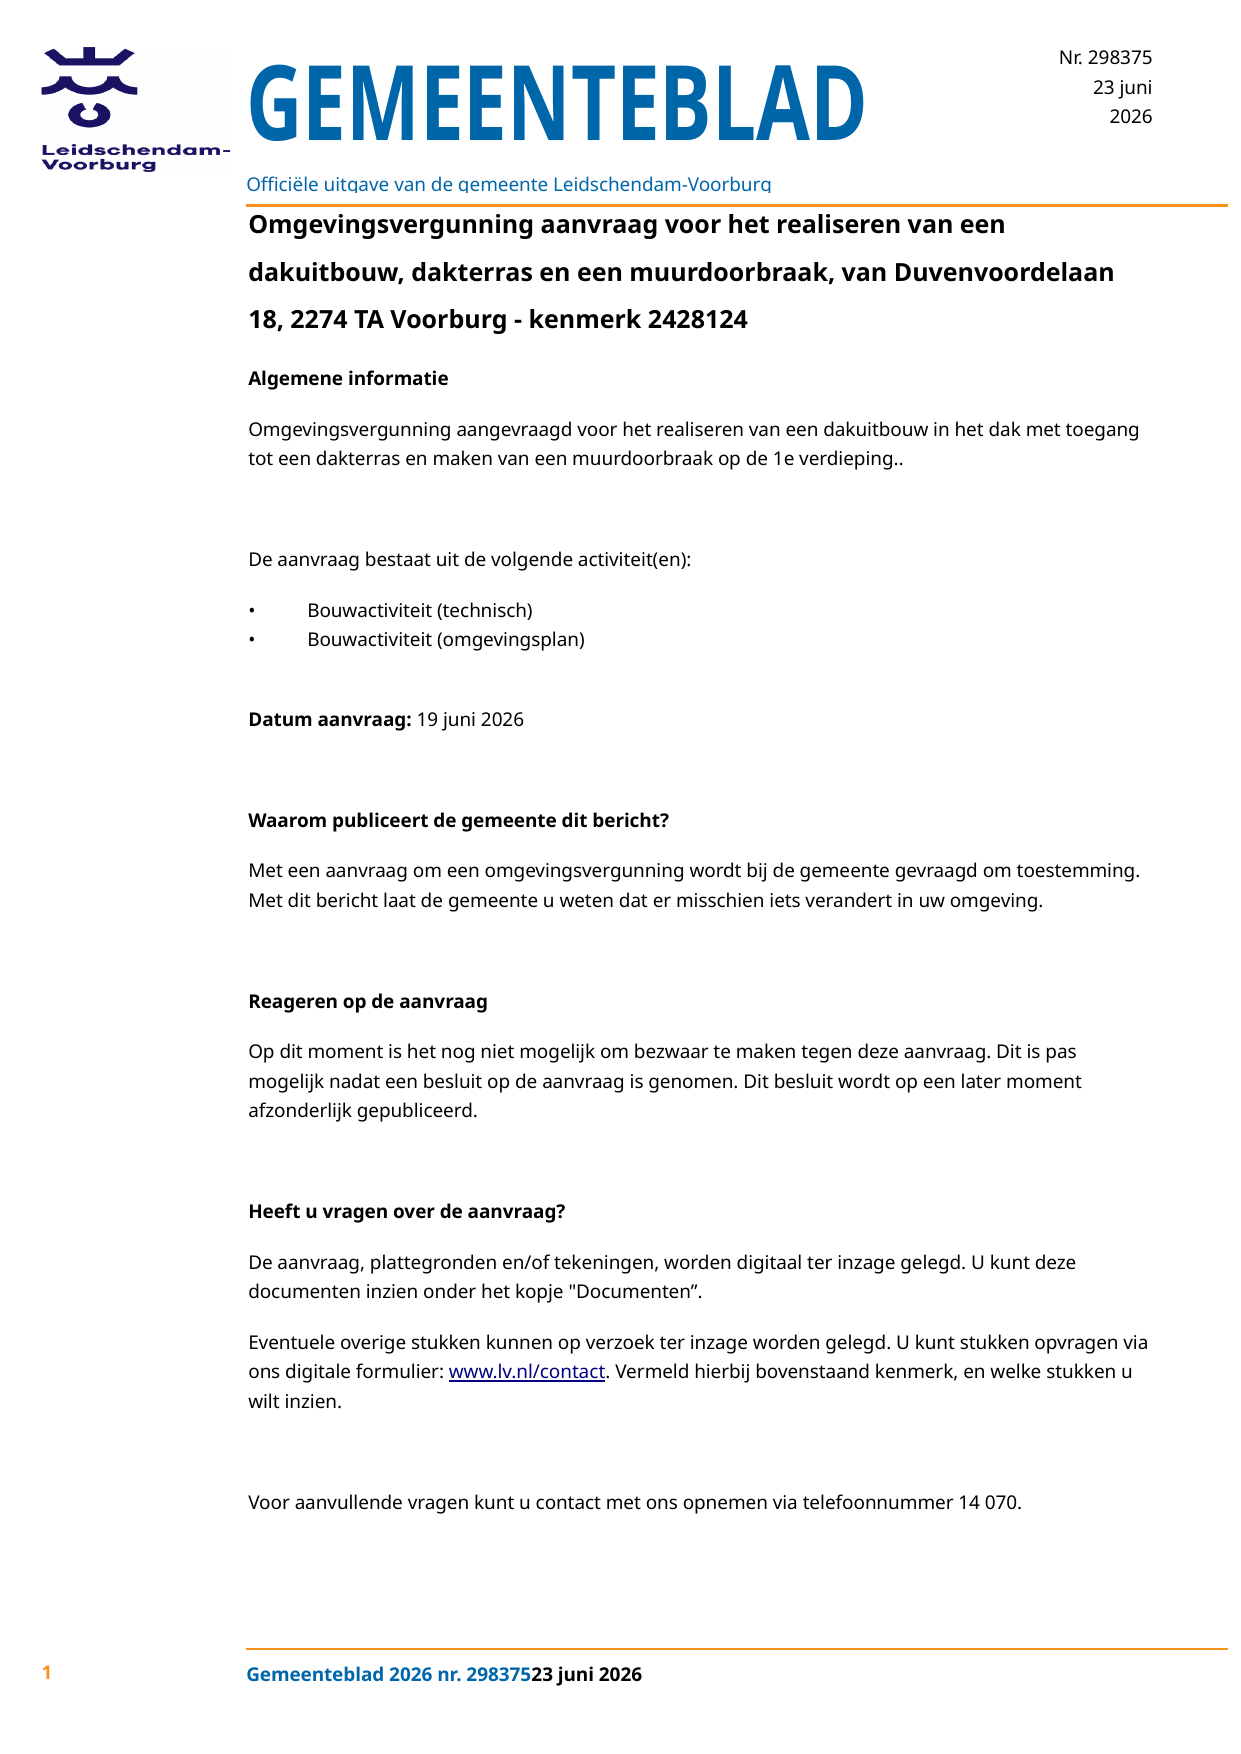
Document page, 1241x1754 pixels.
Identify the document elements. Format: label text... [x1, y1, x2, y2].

text Algemene informatie [248, 366, 1152, 391]
text Heeft u vragen over de aanvraag? [248, 1198, 1152, 1224]
text Op dit moment is het nog niet mogelijk om bezwaar te maken tegen deze aanvraag. Dit is pas mogelijk nadat een besluit op de aanvraag is genomen. Dit besluit wordt op een later moment afzonderlijk gepubliceerd. [248, 1038, 1152, 1123]
text Waarom publiceert de gemeente dit bericht? [248, 807, 1152, 833]
list Bouwactiviteit (omgevingsplan) [248, 626, 1152, 652]
text Datum aanvraag: 19 juni 2026 [248, 706, 1152, 732]
text De aanvraag bestaat uit de volgende activiteit(en): [248, 546, 1152, 572]
text Reageren op de aanvraag [248, 988, 1152, 1014]
text Omgevingsvergunning aanvraag voor het realiseren van een dakuitbouw, dakterras en een muurdoorbraak, van Duvenvoordelaan 18, 2274 TA Voorburg - kenmerk 2428124 [248, 207, 1152, 336]
picture [41, 47, 231, 172]
list Bouwactiviteit (technisch) [248, 597, 1152, 622]
text Omgevingsvergunning aangevraagd voor het realiseren van een dakuitbouw in het dak met toegang tot een dakterras en maken van een muurdoorbraak op de 1e verdieping.. [248, 416, 1152, 471]
text De aanvraag, plattegronden en/of tekeningen, worden digitaal ter inzage gelegd. U kunt deze documenten inzien onder het kopje "Documenten”. [248, 1249, 1152, 1304]
text Voor aanvullende vragen kunt u contact met ons opnemen via telefoonnummer 14 070. [248, 1489, 1152, 1514]
text Eventuele overige stukken kunnen op verzoek ter inzage worden gelegd. U kunt stukken opvragen via ons digitale formulier: www.lv.nl/contact. Vermeld hierbij bovenstaand kenmerk, en welke stukken u wilt inzien. [248, 1329, 1152, 1414]
text Met een aanvraag om een omgevingsvergunning wordt bij de gemeente gevraagd om toestemming. Met dit bericht laat de gemeente u weten dat er misschien iets verandert in uw omgeving. [248, 858, 1152, 913]
